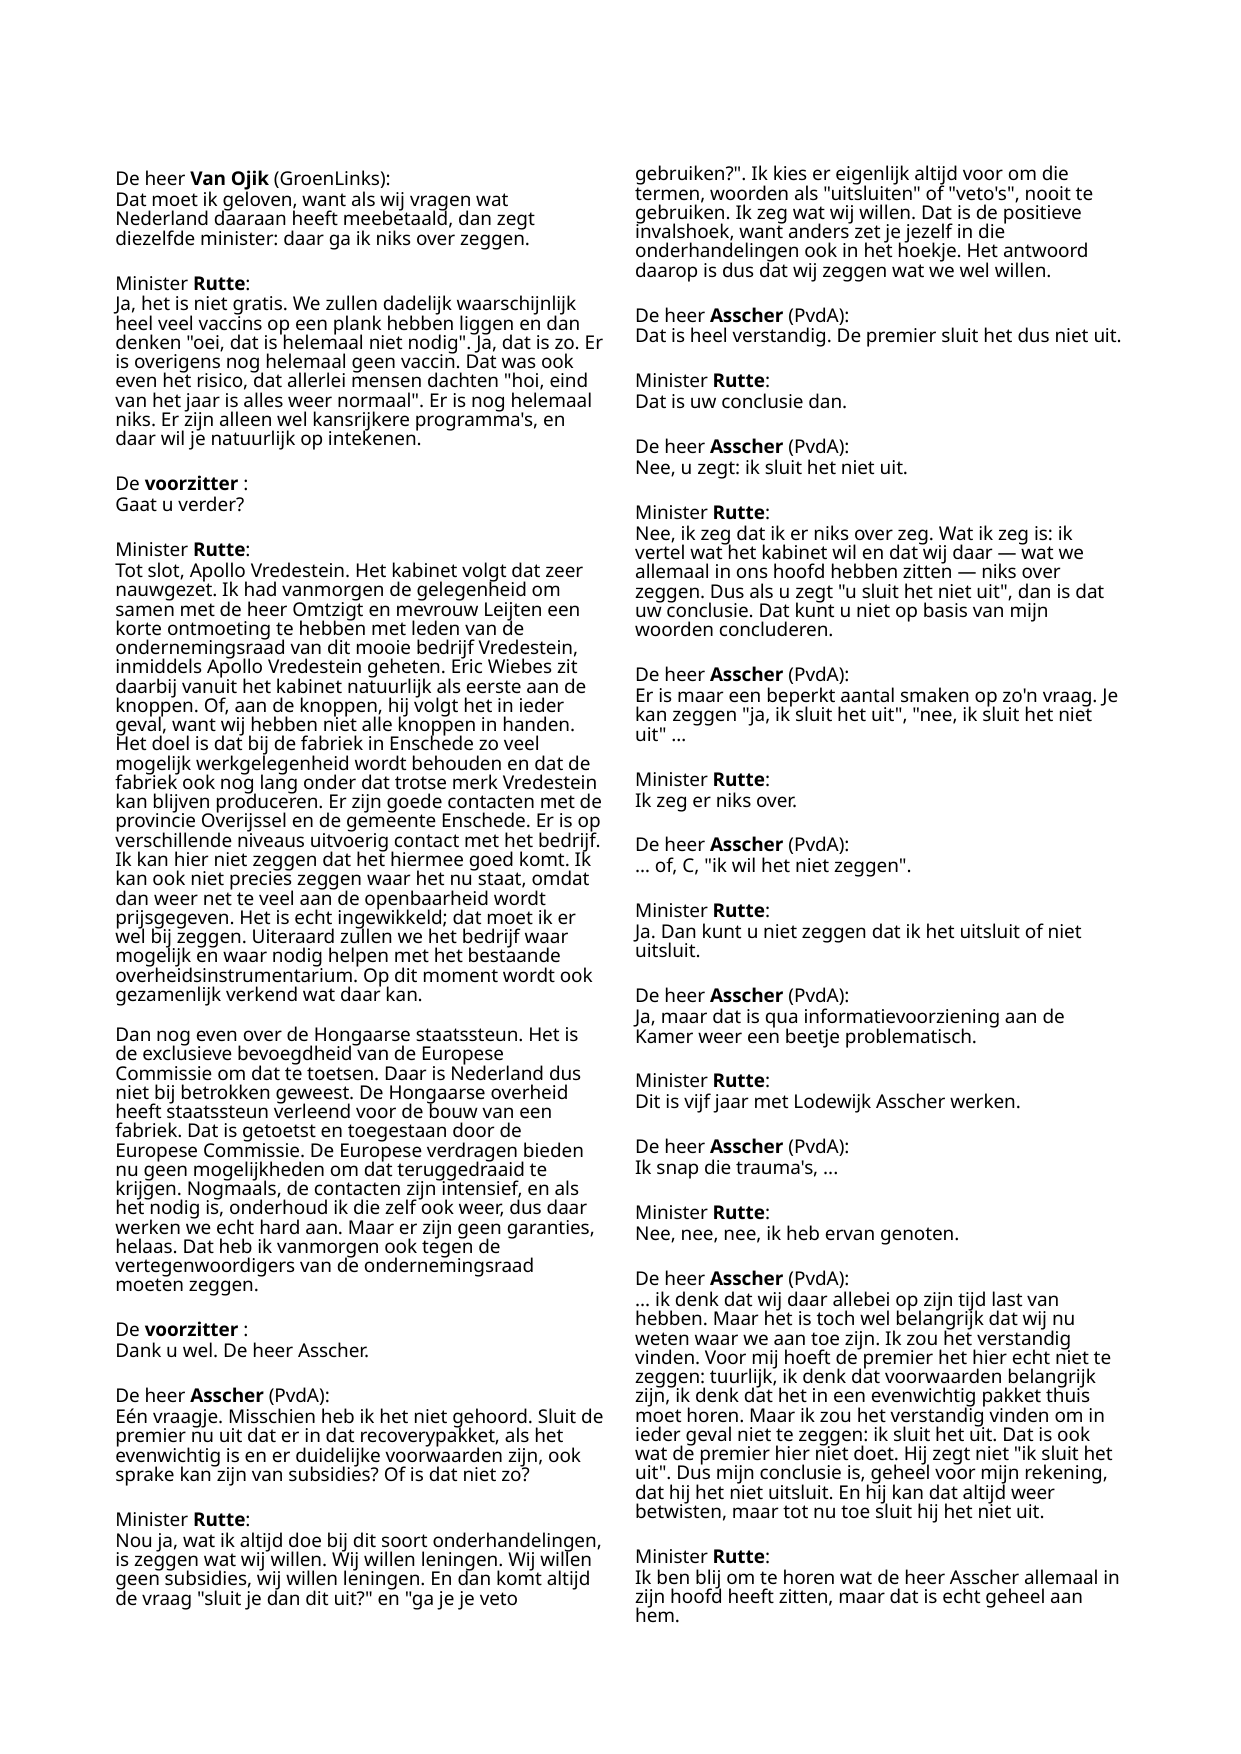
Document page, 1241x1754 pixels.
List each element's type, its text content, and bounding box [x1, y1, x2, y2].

text Nee, ik zeg dat ik er niks over zeg. Wat ik zeg is: ik vertel wat het kabinet wil en dat wij daar — wat we allemaal in ons hoofd hebben zitten — niks over zeggen. Dus als u zegt "u sluit het niet uit", dan is dat uw conclusie. Dat kunt u niet op basis van mijn woorden concluderen. [635, 525, 1125, 641]
text De heer Asscher (PvdA): [635, 302, 1125, 327]
text De heer Asscher (PvdA): [635, 433, 1125, 459]
text De heer Asscher (PvdA): [115, 1382, 605, 1408]
text Minister Rutte: [115, 270, 605, 295]
text Dat is heel verstandig. De premier sluit het dus niet uit. [635, 327, 1125, 347]
text Minister Rutte: [635, 368, 1125, 393]
text De voorzitter : [115, 470, 605, 496]
text Minister Rutte: [635, 766, 1125, 792]
text De heer Asscher (PvdA): [635, 661, 1125, 687]
text Minister Rutte: [115, 536, 605, 562]
text Minister Rutte: [635, 897, 1125, 923]
text Minister Rutte: [635, 1199, 1125, 1225]
text Ik zeg er niks over. [635, 792, 1125, 811]
text Ja. Dan kunt u niet zeggen dat ik het uitsluit of niet uitsluit. [635, 923, 1125, 962]
text Dank u wel. De heer Asscher. [115, 1342, 605, 1362]
text De voorzitter : [115, 1317, 605, 1342]
text Minister Rutte: [115, 1506, 605, 1532]
text Dat is uw conclusie dan. [635, 393, 1125, 413]
text gebruiken?". Ik kies er eigenlijk altijd voor om die termen, woorden als "uitsluiten" of "veto's", nooit te gebruiken. Ik zeg wat wij willen. Dat is de positieve invalshoek, want anders zet je jezelf in die onderhandelingen ook in het hoekje. Het antwoord daarop is dus dat wij zeggen wat we wel willen. [635, 165, 1125, 281]
text Nee, u zegt: ik sluit het niet uit. [635, 459, 1125, 478]
text Er is maar een beperkt aantal smaken op zo'n vraag. Je kan zeggen "ja, ik sluit het uit", "nee, ik sluit het niet uit" … [635, 687, 1125, 745]
text Minister Rutte: [635, 499, 1125, 525]
text Dit is vijf jaar met Lodewijk Asscher werken. [635, 1093, 1125, 1113]
text Minister Rutte: [635, 1543, 1125, 1569]
text Minister Rutte: [635, 1068, 1125, 1093]
text Nou ja, wat ik altijd doe bij dit soort onderhandelingen, is zeggen wat wij willen. Wij willen leningen. Wij willen geen subsidies, wij willen leningen. En dan komt altijd de vraag "sluit je dan dit uit?" en "ga je je veto [115, 1532, 605, 1609]
text Dat moet ik geloven, want als wij vragen wat Nederland daaraan heeft meebetaald, dan zegt diezelfde minister: daar ga ik niks over zeggen. [115, 191, 605, 249]
text Eén vraagje. Misschien heb ik het niet gehoord. Sluit de premier nu uit dat er in dat recoverypakket, als het evenwichtig is en er duidelijke voorwaarden zijn, ook sprake kan zijn van subsidies? Of is dat niet zo? [115, 1408, 605, 1485]
text … of, C, "ik wil het niet zeggen". [635, 857, 1125, 877]
text Ik ben blij om te horen wat de heer Asscher allemaal in zijn hoofd heeft zitten, maar dat is echt geheel aan hem. [635, 1569, 1125, 1627]
text Dan nog even over de Hongaarse staatssteun. Het is de exclusieve bevoegdheid van de Europese Commissie om dat te toetsen. Daar is Nederland dus niet bij betrokken geweest. De Hongaarse overheid heeft staatssteun verleend voor de bouw van een fabriek. Dat is getoetst en toegestaan door de Europese Commissie. De Europese verdragen bieden nu geen mogelijkheden om dat teruggedraaid te krijgen. Nogmaals, de contacten zijn intensief, en als het nodig is, onderhoud ik die zelf ook weer, dus daar werken we echt hard aan. Maar er zijn geen garanties, helaas. Dat heb ik vanmorgen ook tegen de vertegenwoordigers van de ondernemingsraad moeten zeggen. [115, 1026, 605, 1296]
text De heer Asscher (PvdA): [635, 832, 1125, 857]
text Ja, maar dat is qua informatievoorziening aan de Kamer weer een beetje problematisch. [635, 1008, 1125, 1047]
text De heer Asscher (PvdA): [635, 983, 1125, 1008]
text De heer Asscher (PvdA): [635, 1133, 1125, 1159]
text ... ik denk dat wij daar allebei op zijn tijd last van hebben. Maar het is toch wel belangrijk dat wij nu weten waar we aan toe zijn. Ik zou het verstandig vinden. Voor mij hoeft de premier het hier echt niet te zeggen: tuurlijk, ik denk dat voorwaarden belangrijk zijn, ik denk dat het in een evenwichtig pakket thuis moet horen. Maar ik zou het verstandig vinden om in ieder geval niet te zeggen: ik sluit het uit. Dat is ook wat de premier hier niet doet. Hij zegt niet "ik sluit het uit". Dus mijn conclusie is, geheel voor mijn rekening, dat hij het niet uitsluit. En hij kan dat altijd weer betwisten, maar tot nu toe sluit hij het niet uit. [635, 1291, 1125, 1522]
text Tot slot, Apollo Vredestein. Het kabinet volgt dat zeer nauwgezet. Ik had vanmorgen de gelegenheid om samen met de heer Omtzigt en mevrouw Leijten een korte ontmoeting te hebben met leden van de ondernemingsraad van dit mooie bedrijf Vredestein, inmiddels Apollo Vredestein geheten. Eric Wiebes zit daarbij vanuit het kabinet natuurlijk als eerste aan de knoppen. Of, aan de knoppen, hij volgt het in ieder geval, want wij hebben niet alle knoppen in handen. Het doel is dat bij de fabriek in Enschede zo veel mogelijk werkgelegenheid wordt behouden en dat de fabriek ook nog lang onder dat trotse merk Vredestein kan blijven produceren. Er zijn goede contacten met de provincie Overijssel en de gemeente Enschede. Er is op verschillende niveaus uitvoerig contact met het bedrijf. Ik kan hier niet zeggen dat het hiermee goed komt. Ik kan ook niet precies zeggen waar het nu staat, omdat dan weer net te veel aan de openbaarheid wordt prijsgegeven. Het is echt ingewikkeld; dat moet ik er wel bij zeggen. Uiteraard zullen we het bedrijf waar mogelijk en waar nodig helpen met het bestaande overheidsinstrumentarium. Op dit moment wordt ook gezamenlijk verkend wat daar kan. [115, 562, 605, 1005]
text Gaat u verder? [115, 496, 605, 515]
text De heer Van Ojik (GroenLinks): [115, 165, 605, 191]
text De heer Asscher (PvdA): [635, 1265, 1125, 1291]
text Nee, nee, nee, ik heb ervan genoten. [635, 1225, 1125, 1244]
text Ja, het is niet gratis. We zullen dadelijk waarschijnlijk heel veel vaccins op een plank hebben liggen en dan denken "oei, dat is helemaal niet nodig". Ja, dat is zo. Er is overigens nog helemaal geen vaccin. Dat was ook even het risico, dat allerlei mensen dachten "hoi, eind van het jaar is alles weer normaal". Er is nog helemaal niks. Er zijn alleen wel kansrijkere programma's, en daar wil je natuurlijk op intekenen. [115, 295, 605, 449]
text Ik snap die trauma's, ... [635, 1159, 1125, 1178]
